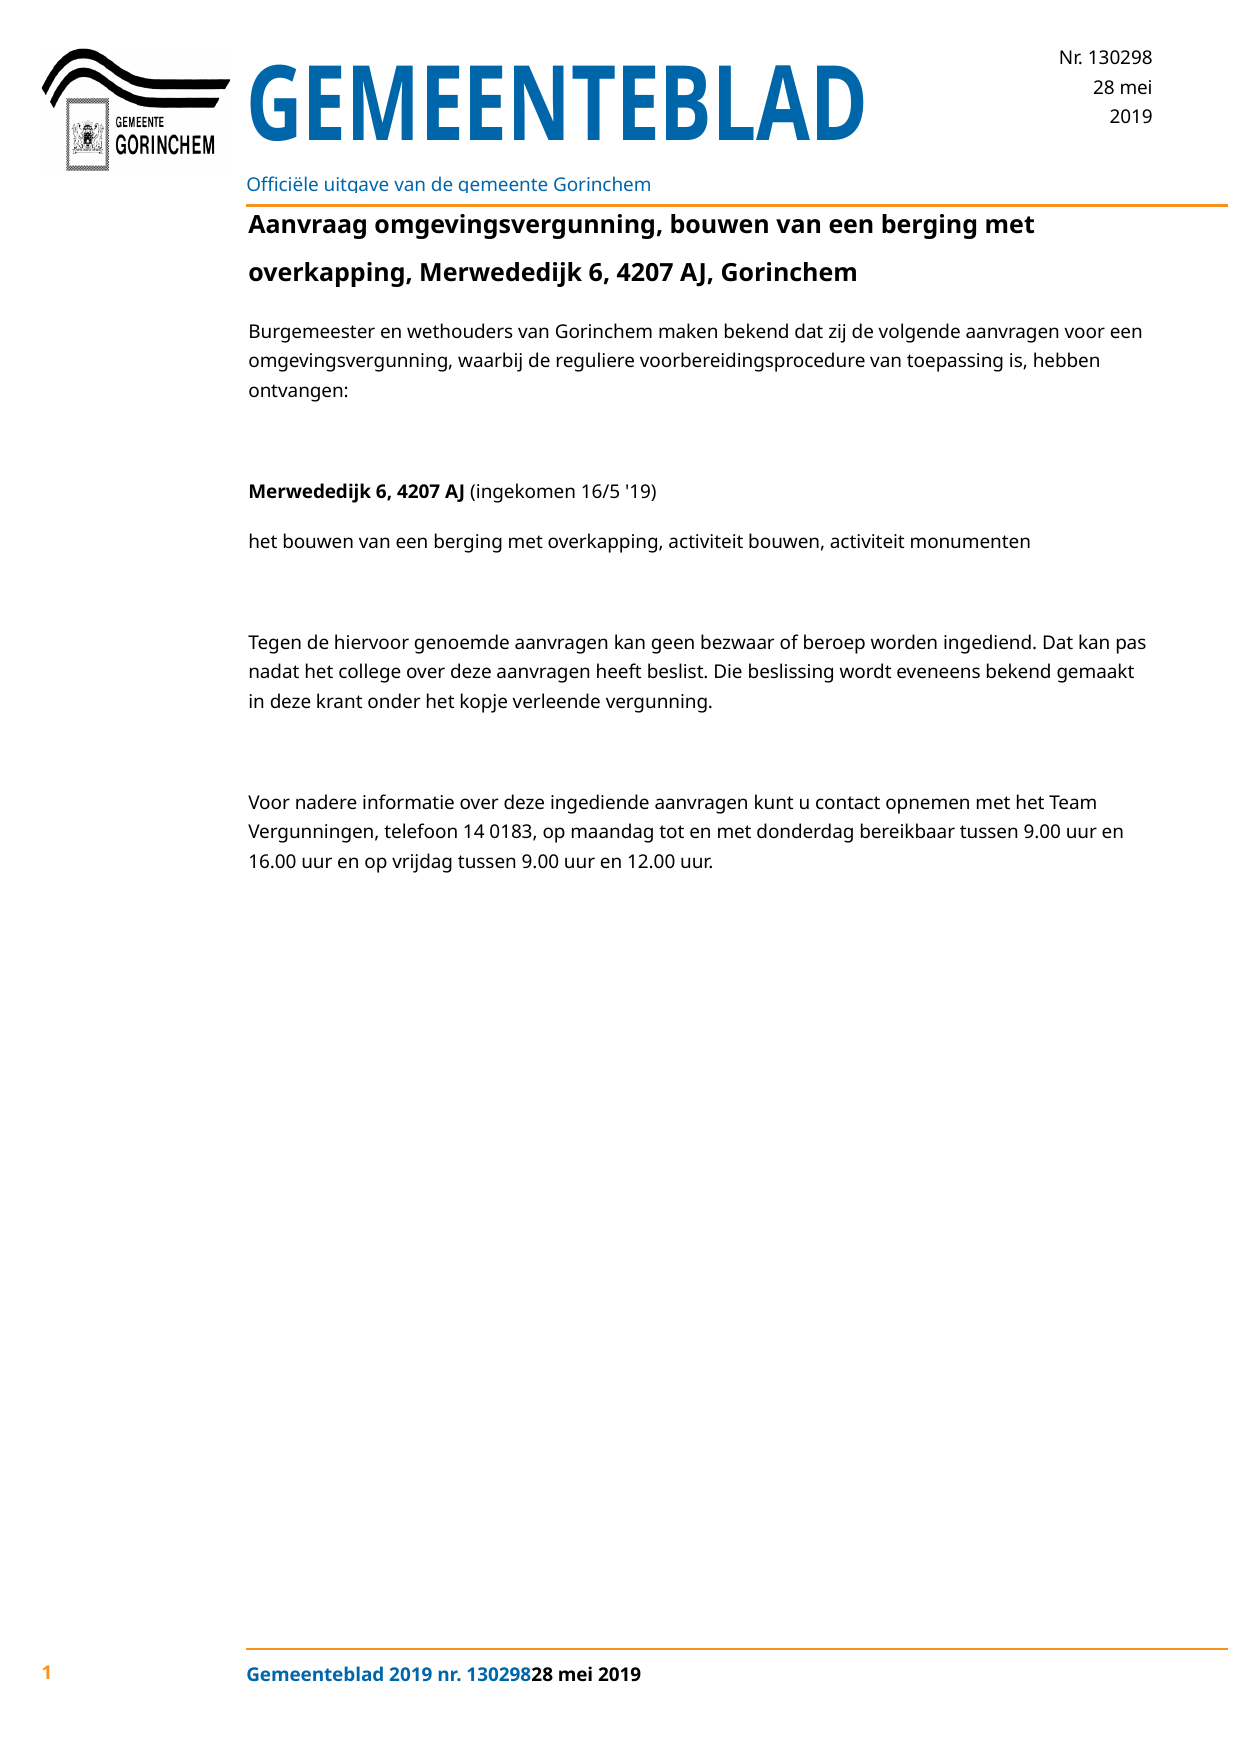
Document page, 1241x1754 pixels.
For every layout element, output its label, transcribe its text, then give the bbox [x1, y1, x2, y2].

text Aanvraag omgevingsvergunning, bouwen van een berging met overkapping, Merwededijk 6, 4207 AJ, Gorinchem [248, 207, 1152, 288]
text Burgemeester en wethouders van Gorinchem maken bekend dat zij de volgende aanvragen voor een omgevingsvergunning, waarbij de reguliere voorbereidingsprocedure van toepassing is, hebben ontvangen: [248, 318, 1152, 403]
text Tegen de hiervoor genoemde aanvragen kan geen bezwaar of beroep worden ingediend. Dat kan pas nadat het college over deze aanvragen heeft beslist. Die beslissing wordt eveneens bekend gemaakt in deze krant onder het kopje verleende vergunning. [248, 629, 1152, 714]
text Voor nadere informatie over deze ingediende aanvragen kunt u contact opnemen met het Team Vergunningen, telefoon 14 0183, op maandag tot en met donderdag bereikbaar tussen 9.00 uur en 16.00 uur en op vrijdag tussen 9.00 uur en 12.00 uur. [248, 789, 1152, 874]
text het bouwen van een berging met overkapping, activiteit bouwen, activiteit monumenten [248, 528, 1152, 554]
picture [41, 47, 231, 172]
text Merwededijk 6, 4207 AJ (ingekomen 16/5 '19) [248, 478, 1152, 504]
